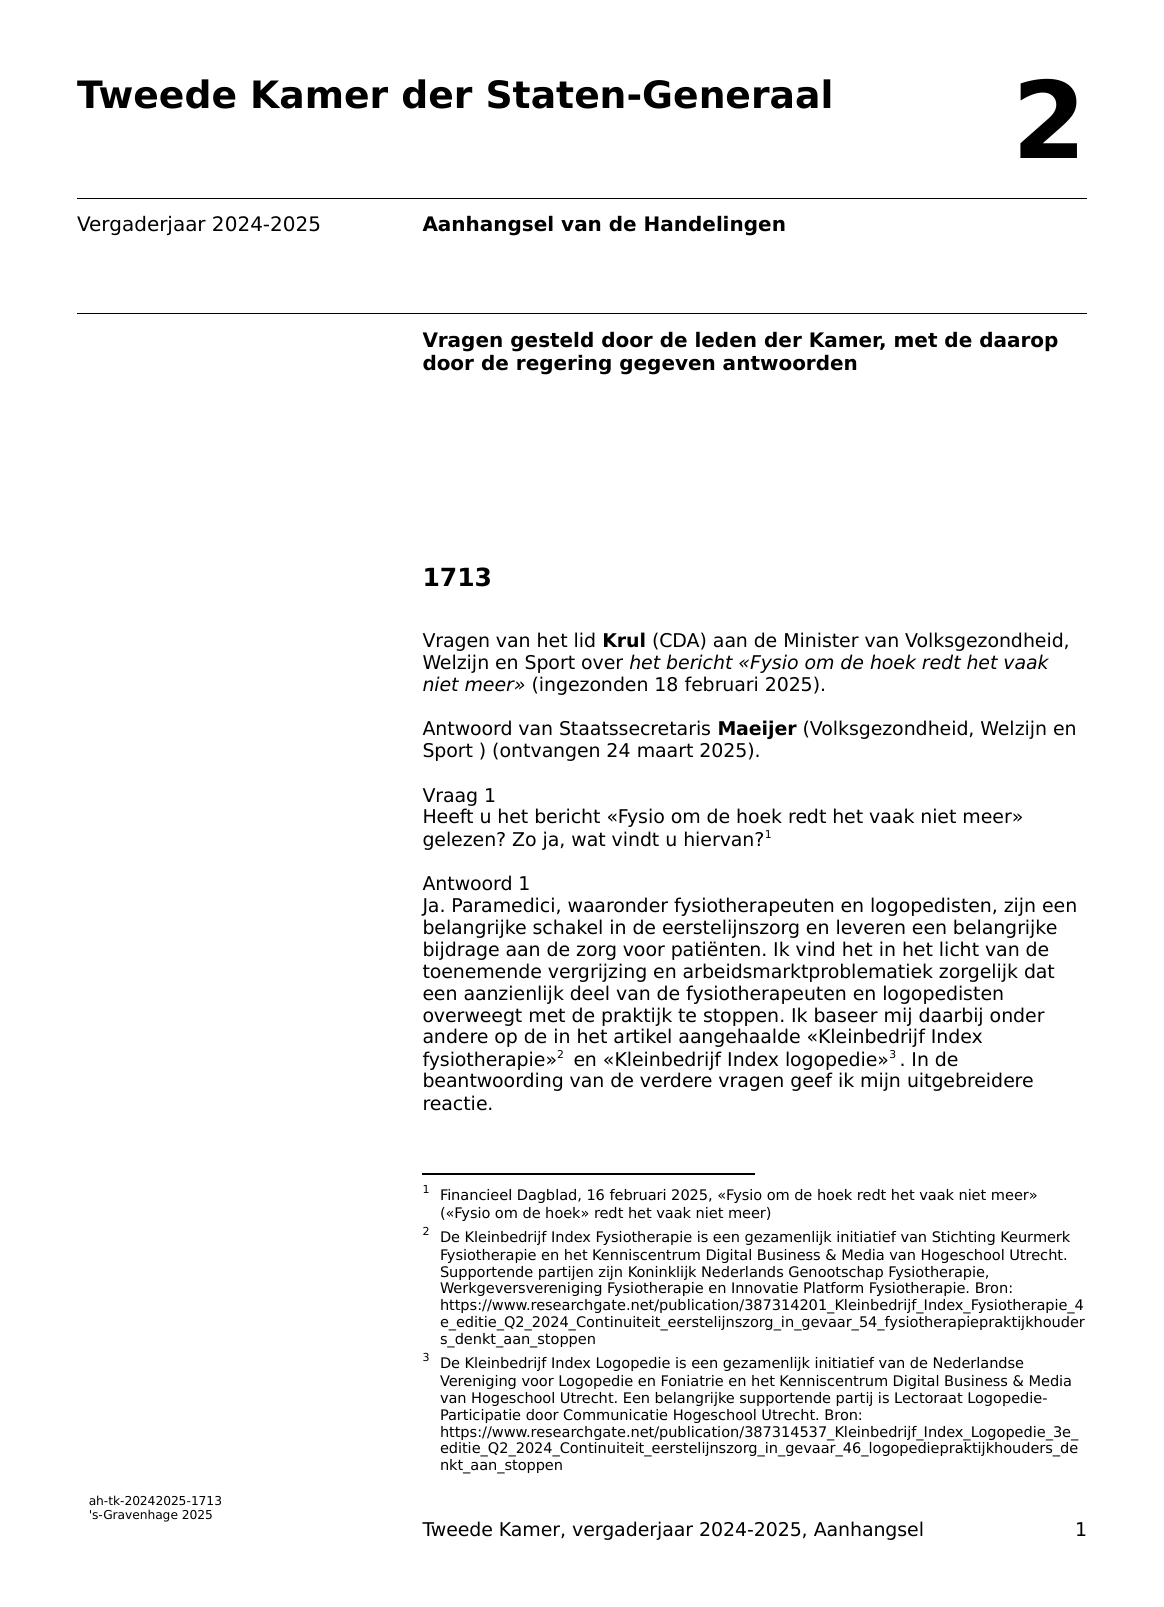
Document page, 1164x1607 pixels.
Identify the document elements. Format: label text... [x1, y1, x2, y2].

text ah-tk-20242025-1713 [88, 1494, 323, 1508]
text De Kleinbedrijf Index Logopedie is een gezamenlijk initiatief van de Nederlandse Vereniging voor Logopedie en Foniatrie en het Kenniscentrum Digital Business & Media van Hogeschool Utrecht. Een belangrijke supportende partij is Lectoraat Logopedie-Participatie door Communicatie Hogeschool Utrecht. Bron: https://www.researchgate.net/publication/387314537_Kleinbedrijf_Index_Logopedie_3e_editie_Q2_2024_Continuiteit_eerstelijnszorg_in_gevaar_46_logopediepraktijkhouders_denkt_aan_stoppen [422, 1351, 1087, 1474]
text Antwoord van Staatssecretaris Maeijer (Volksgezondheid, Welzijn en Sport ) (ontvangen 24 maart 2025). [422, 718, 1087, 762]
text De Kleinbedrijf Index Fysiotherapie is een gezamenlijk initiatief van Stichting Keurmerk Fysiotherapie en het Kenniscentrum Digital Business & Media van Hogeschool Utrecht. Supportende partijen zijn Koninklijk Nederlands Genootschap Fysiotherapie, Werkgeversvereniging Fysiotherapie en Innovatie Platform Fysiotherapie. Bron: https://www.researchgate.net/publication/387314201_Kleinbedrijf_Index_Fysiotherapie_4e_editie_Q2_2024_Continuiteit_eerstelijnszorg_in_gevaar_54_fysiotherapiepraktijkhouders_denkt_aan_stoppen [422, 1225, 1087, 1348]
table_cell Vragen gesteld door de leden der Kamer, met de daarop door de regering gegeven antwoorden [422, 314, 1087, 375]
text 's-Gravenhage 2025 [88, 1508, 323, 1522]
table_cell Aanhangsel van de Handelingen [422, 199, 1087, 313]
text Financieel Dagblad, 16 februari 2025, «Fysio om de hoek redt het vaak niet meer» («Fysio om de hoek» redt het vaak niet meer) [422, 1183, 1087, 1222]
table_header Tweede Kamer der Staten-Generaal [77, 59, 886, 198]
table_cell Vergaderjaar 2024-2025 [77, 199, 422, 313]
text Vragen van het lid Krul (CDA) aan de Minister van Volksgezondheid, Welzijn en Sport over het bericht «Fysio om de hoek redt het vaak niet meer» (ingezonden 18 februari 2025). [422, 630, 1087, 696]
text 1713 [422, 563, 1087, 592]
text Vraag 1 [422, 784, 1087, 806]
table_cell [77, 314, 422, 375]
text Antwoord 1 [422, 873, 1087, 894]
table_header 2 [886, 59, 1087, 198]
text Heeft u het bericht «Fysio om de hoek redt het vaak niet meer» gelezen? Zo ja, wat vindt u hiervan? [422, 806, 1087, 850]
text Ja. Paramedici, waaronder fysiotherapeuten en logopedisten, zijn een belangrijke schakel in de eerstelijnszorg en leveren een belangrijke bijdrage aan de zorg voor patiënten. Ik vind het in het licht van de toenemende vergrijzing en arbeidsmarktproblematiek zorgelijk dat een aanzienlijk deel van de fysiotherapeuten en logopedisten overweegt met de praktijk te stoppen. Ik baseer mij daarbij onder andere op de in het artikel aangehaalde «Kleinbedrijf Index fysiotherapie» en «Kleinbedrijf Index logopedie». In de beantwoording van de verdere vragen geef ik mijn uitgebreidere reactie. [422, 894, 1087, 1114]
